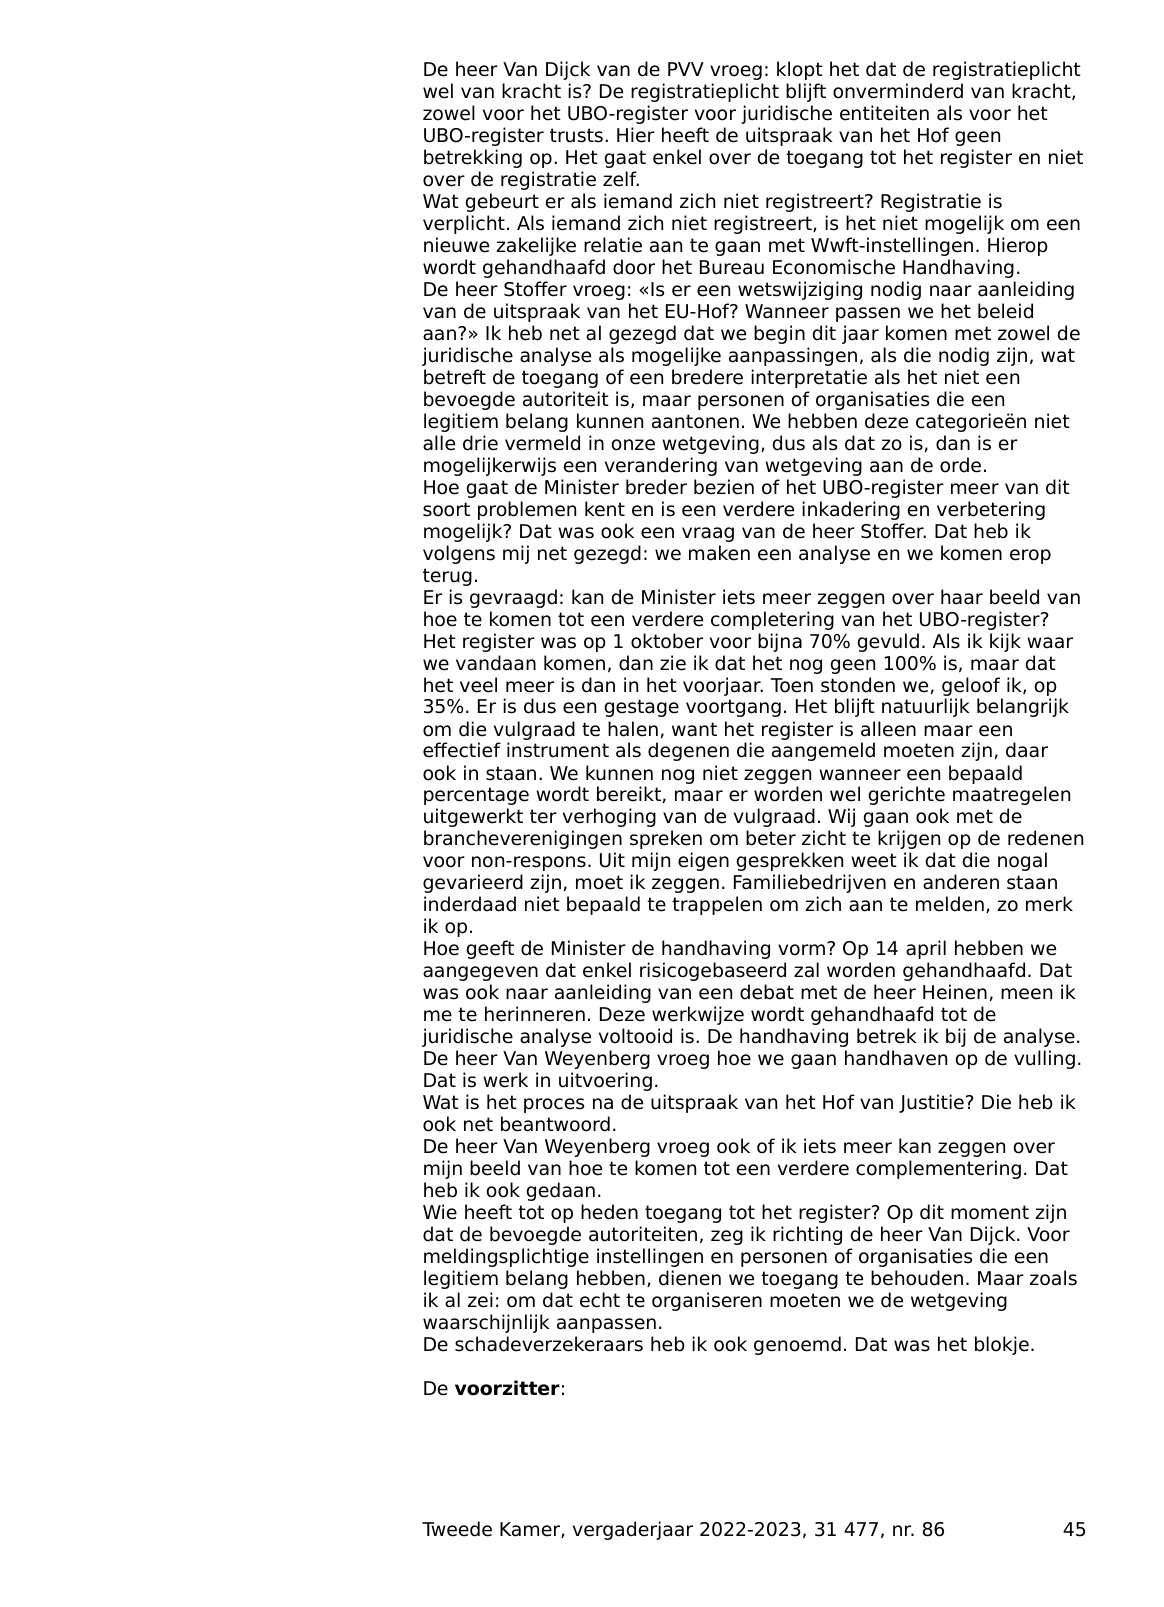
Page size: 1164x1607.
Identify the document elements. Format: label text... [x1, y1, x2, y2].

text Hoe gaat de Minister breder bezien of het UBO-register meer van dit soort problemen kent en is een verdere inkadering en verbetering mogelijk? Dat was ook een vraag van de heer Stoffer. Dat heb ik volgens mij net gezegd: we maken een analyse en we komen erop terug. [422, 477, 1087, 587]
text De heer Van Dijck van de PVV vroeg: klopt het dat de registratieplicht wel van kracht is? De registratieplicht blijft onverminderd van kracht, zowel voor het UBO-register voor juridische entiteiten als voor het UBO-register trusts. Hier heeft de uitspraak van het Hof geen betrekking op. Het gaat enkel over de toegang tot het register en niet over de registratie zelf. [422, 59, 1087, 191]
text De heer Van Weyenberg vroeg ook of ik iets meer kan zeggen over mijn beeld van hoe te komen tot een verdere complementering. Dat heb ik ook gedaan. [422, 1136, 1087, 1202]
text Wat gebeurt er als iemand zich niet registreert? Registratie is verplicht. Als iemand zich niet registreert, is het niet mogelijk om een nieuwe zakelijke relatie aan te gaan met Wwft-instellingen. Hierop wordt gehandhaafd door het Bureau Economische Handhaving. [422, 191, 1087, 279]
text Hoe geeft de Minister de handhaving vorm? Op 14 april hebben we aangegeven dat enkel risicogebaseerd zal worden gehandhaafd. Dat was ook naar aanleiding van een debat met de heer Heinen, meen ik me te herinneren. Deze werkwijze wordt gehandhaafd tot de juridische analyse voltooid is. De handhaving betrek ik bij de analyse. [422, 938, 1087, 1048]
text De schadeverzekeraars heb ik ook genoemd. Dat was het blokje. [422, 1334, 1087, 1356]
text Wat is het proces na de uitspraak van het Hof van Justitie? Die heb ik ook net beantwoord. [422, 1092, 1087, 1136]
text De heer Stoffer vroeg: «Is er een wetswijziging nodig naar aanleiding van de uitspraak van het EU-Hof? Wanneer passen we het beleid aan?» Ik heb net al gezegd dat we begin dit jaar komen met zowel de juridische analyse als mogelijke aanpassingen, als die nodig zijn, wat betreft de toegang of een bredere interpretatie als het niet een bevoegde autoriteit is, maar personen of organisaties die een legitiem belang kunnen aantonen. We hebben deze categorieën niet alle drie vermeld in onze wetgeving, dus als dat zo is, dan is er mogelijkerwijs een verandering van wetgeving aan de orde. [422, 279, 1087, 477]
text De voorzitter: [422, 1378, 1087, 1400]
text Wie heeft tot op heden toegang tot het register? Op dit moment zijn dat de bevoegde autoriteiten, zeg ik richting de heer Van Dijck. Voor meldingsplichtige instellingen en personen of organisaties die een legitiem belang hebben, dienen we toegang te behouden. Maar zoals ik al zei: om dat echt te organiseren moeten we de wetgeving waarschijnlijk aanpassen. [422, 1202, 1087, 1334]
text De heer Van Weyenberg vroeg hoe we gaan handhaven op de vulling. Dat is werk in uitvoering. [422, 1048, 1087, 1092]
text Er is gevraagd: kan de Minister iets meer zeggen over haar beeld van hoe te komen tot een verdere completering van het UBO-register? Het register was op 1 oktober voor bijna 70% gevuld. Als ik kijk waar we vandaan komen, dan zie ik dat het nog geen 100% is, maar dat het veel meer is dan in het voorjaar. Toen stonden we, geloof ik, op 35%. Er is dus een gestage voortgang. Het blijft natuurlijk belangrijk om die vulgraad te halen, want het register is alleen maar een effectief instrument als degenen die aangemeld moeten zijn, daar ook in staan. We kunnen nog niet zeggen wanneer een bepaald percentage wordt bereikt, maar er worden wel gerichte maatregelen uitgewerkt ter verhoging van de vulgraad. Wij gaan ook met de brancheverenigingen spreken om beter zicht te krijgen op de redenen voor non-respons. Uit mijn eigen gesprekken weet ik dat die nogal gevarieerd zijn, moet ik zeggen. Familiebedrijven en anderen staan inderdaad niet bepaald te trappelen om zich aan te melden, zo merk ik op. [422, 587, 1087, 938]
